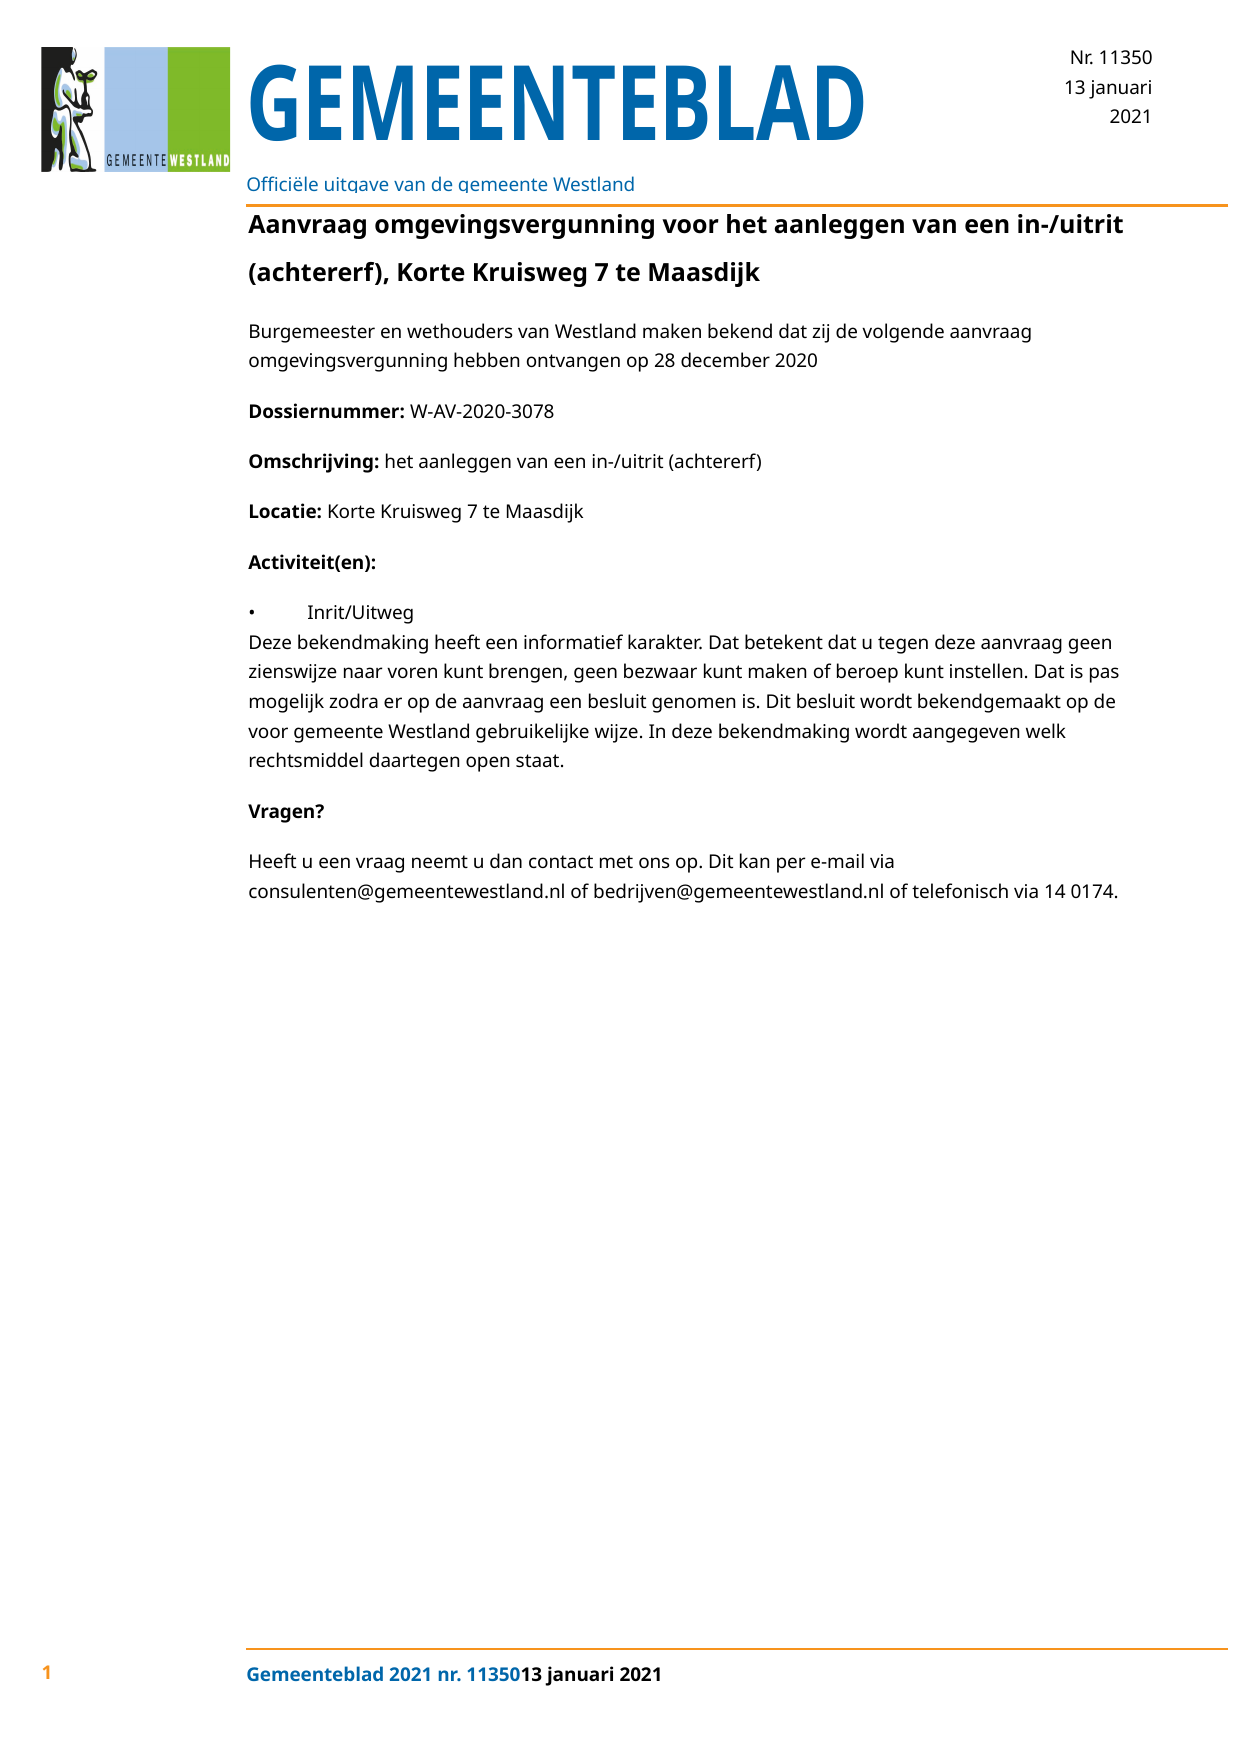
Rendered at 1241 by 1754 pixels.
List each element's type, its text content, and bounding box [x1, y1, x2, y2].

picture [41, 47, 231, 172]
text Activiteit(en): [248, 549, 1152, 575]
text Heeft u een vraag neemt u dan contact met ons op. Dit kan per e-mail via consulenten@gemeentewestland.nl of bedrijven@gemeentewestland.nl of telefonisch via 14 0174. [248, 848, 1152, 904]
text Locatie: Korte Kruisweg 7 te Maasdijk [248, 499, 1152, 524]
text Vragen? [248, 798, 1152, 824]
text Dossiernummer: W-AV-2020-3078 [248, 398, 1152, 424]
text Deze bekendmaking heeft een informatief karakter. Dat betekent dat u tegen deze aanvraag geen zienswijze naar voren kunt brengen, geen bezwaar kunt maken of beroep kunt instellen. Dat is pas mogelijk zodra er op de aanvraag een besluit genomen is. Dit besluit wordt bekendgemaakt op de voor gemeente Westland gebruikelijke wijze. In deze bekendmaking wordt aangegeven welk rechtsmiddel daartegen open staat. [248, 629, 1152, 773]
text Burgemeester en wethouders van Westland maken bekend dat zij de volgende aanvraag omgevingsvergunning hebben ontvangen op 28 december 2020 [248, 318, 1152, 373]
list Inrit/Uitweg [248, 599, 1152, 625]
text Aanvraag omgevingsvergunning voor het aanleggen van een in-/uitrit (achtererf), Korte Kruisweg 7 te Maasdijk [248, 207, 1152, 288]
text Omschrijving: het aanleggen van een in-/uitrit (achtererf) [248, 448, 1152, 474]
